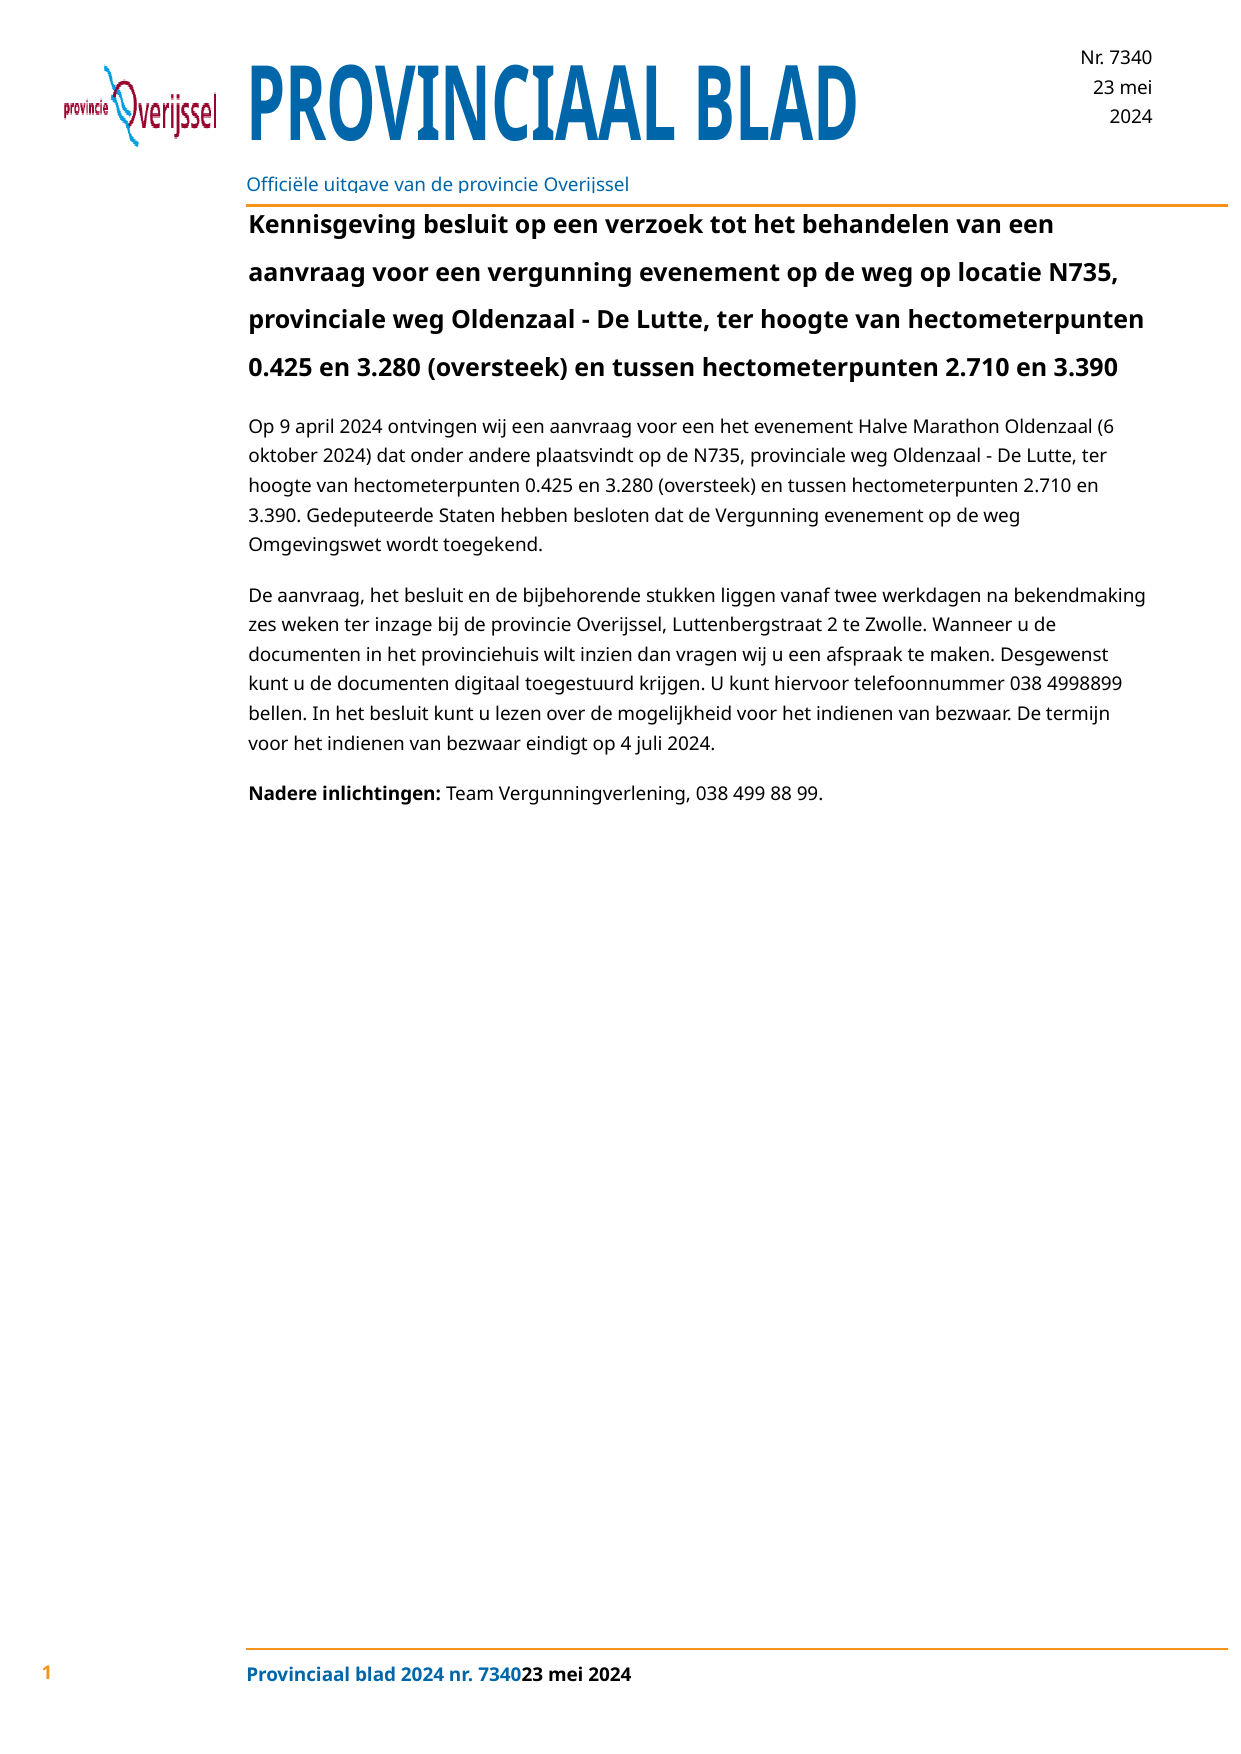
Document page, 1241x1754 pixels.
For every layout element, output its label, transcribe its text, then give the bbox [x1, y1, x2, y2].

text De aanvraag, het besluit en de bijbehorende stukken liggen vanaf twee werkdagen na bekendmaking zes weken ter inzage bij de provincie Overijssel, Luttenbergstraat 2 te Zwolle. Wanneer u de documenten in het provinciehuis wilt inzien dan vragen wij u een afspraak te maken. Desgewenst kunt u de documenten digitaal toegestuurd krijgen. U kunt hiervoor telefoonnummer 038 4998899 bellen. In het besluit kunt u lezen over de mogelijkheid voor het indienen van bezwaar. De termijn voor het indienen van bezwaar eindigt op 4 juli 2024. [248, 582, 1152, 756]
text Nadere inlichtingen: Team Vergunningverlening, 038 499 88 99. [248, 780, 1152, 806]
text Kennisgeving besluit op een verzoek tot het behandelen van een aanvraag voor een vergunning evenement op de weg op locatie N735, provinciale weg Oldenzaal - De Lutte, ter hoogte van hectometerpunten 0.425 en 3.280 (oversteek) en tussen hectometerpunten 2.710 en 3.390 [248, 207, 1152, 384]
text Op 9 april 2024 ontvingen wij een aanvraag voor een het evenement Halve Marathon Oldenzaal (6 oktober 2024) dat onder andere plaatsvindt op de N735, provinciale weg Oldenzaal - De Lutte, ter hoogte van hectometerpunten 0.425 en 3.280 (oversteek) en tussen hectometerpunten 2.710 en 3.390. Gedeputeerde Staten hebben besloten dat de Vergunning evenement op de weg Omgevingswet wordt toegekend. [248, 413, 1152, 557]
picture [41, 47, 231, 172]
